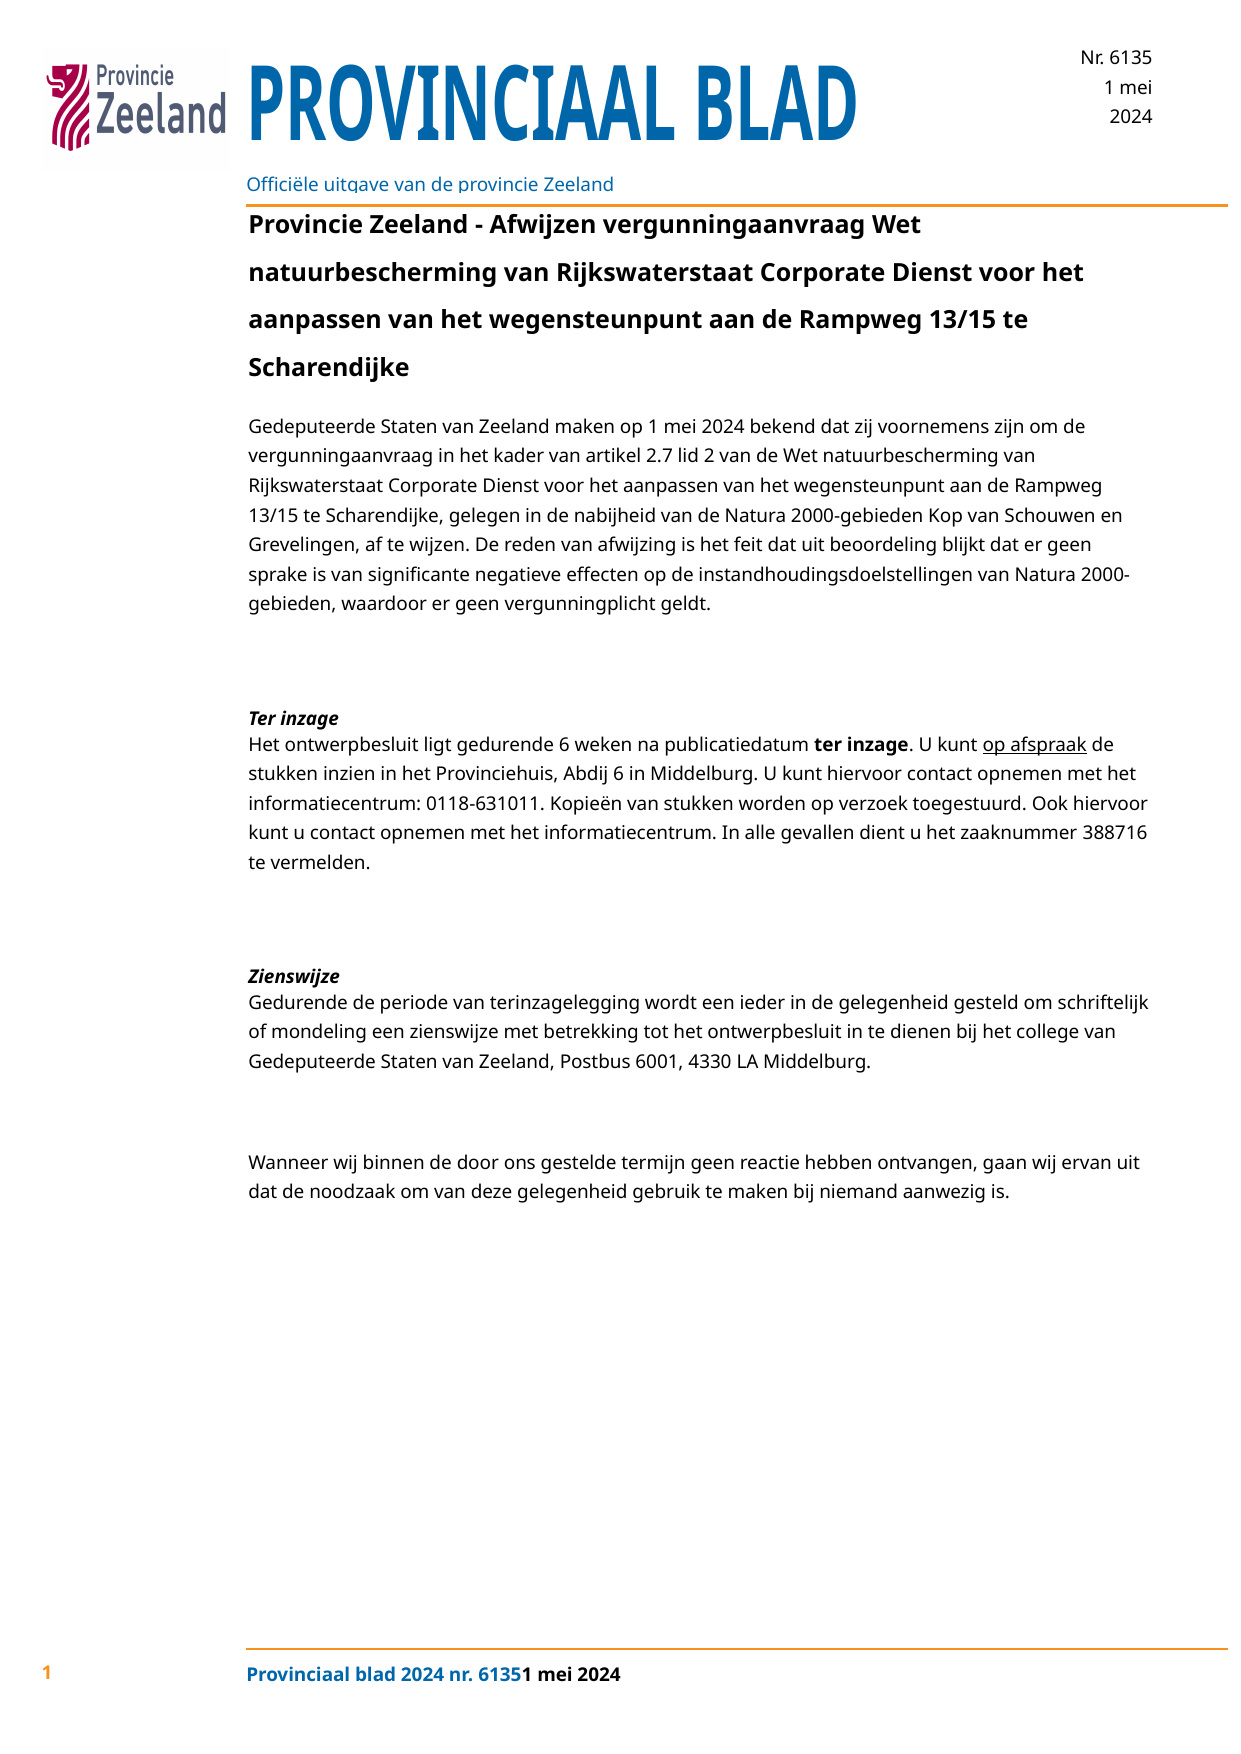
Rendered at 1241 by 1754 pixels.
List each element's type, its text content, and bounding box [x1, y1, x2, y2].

text Gedeputeerde Staten van Zeeland maken op 1 mei 2024 bekend dat zij voornemens zijn om de vergunningaanvraag in het kader van artikel 2.7 lid 2 van de Wet natuurbescherming van Rijkswaterstaat Corporate Dienst voor het aanpassen van het wegensteunpunt aan de Rampweg 13/15 te Scharendijke, gelegen in de nabijheid van de Natura 2000-gebieden Kop van Schouwen en Grevelingen, af te wijzen. De reden van afwijzing is het feit dat uit beoordeling blijkt dat er geen sprake is van significante negatieve effecten op de instandhoudingsdoelstellingen van Natura 2000-gebieden, waardoor er geen vergunningplicht geldt. [248, 413, 1152, 616]
text Wanneer wij binnen de door ons gestelde termijn geen reactie hebben ontvangen, gaan wij ervan uit dat de noodzaak om van deze gelegenheid gebruik te maken bij niemand aanwezig is. [248, 1149, 1152, 1204]
text Ter inzage [248, 705, 1152, 731]
picture [41, 47, 231, 172]
text Het ontwerpbesluit ligt gedurende 6 weken na publicatiedatum ter inzage. U kunt op afspraak de stukken inzien in het Provinciehuis, Abdij 6 in Middelburg. U kunt hiervoor contact opnemen met het informatiecentrum: 0118-631011. Kopieën van stukken worden op verzoek toegestuurd. Ook hiervoor kunt u contact opnemen met het informatiecentrum. In alle gevallen dient u het zaaknummer 388716 te vermelden. [248, 731, 1152, 875]
text Gedurende de periode van terinzagelegging wordt een ieder in de gelegenheid gesteld om schriftelijk of mondeling een zienswijze met betrekking tot het ontwerpbesluit in te dienen bij het college van Gedeputeerde Staten van Zeeland, Postbus 6001, 4330 LA Middelburg. [248, 989, 1152, 1074]
text Provincie Zeeland - Afwijzen vergunningaanvraag Wet natuurbescherming van Rijkswaterstaat Corporate Dienst voor het aanpassen van het wegensteunpunt aan de Rampweg 13/15 te Scharendijke [248, 207, 1152, 384]
text Zienswijze [248, 963, 1152, 989]
